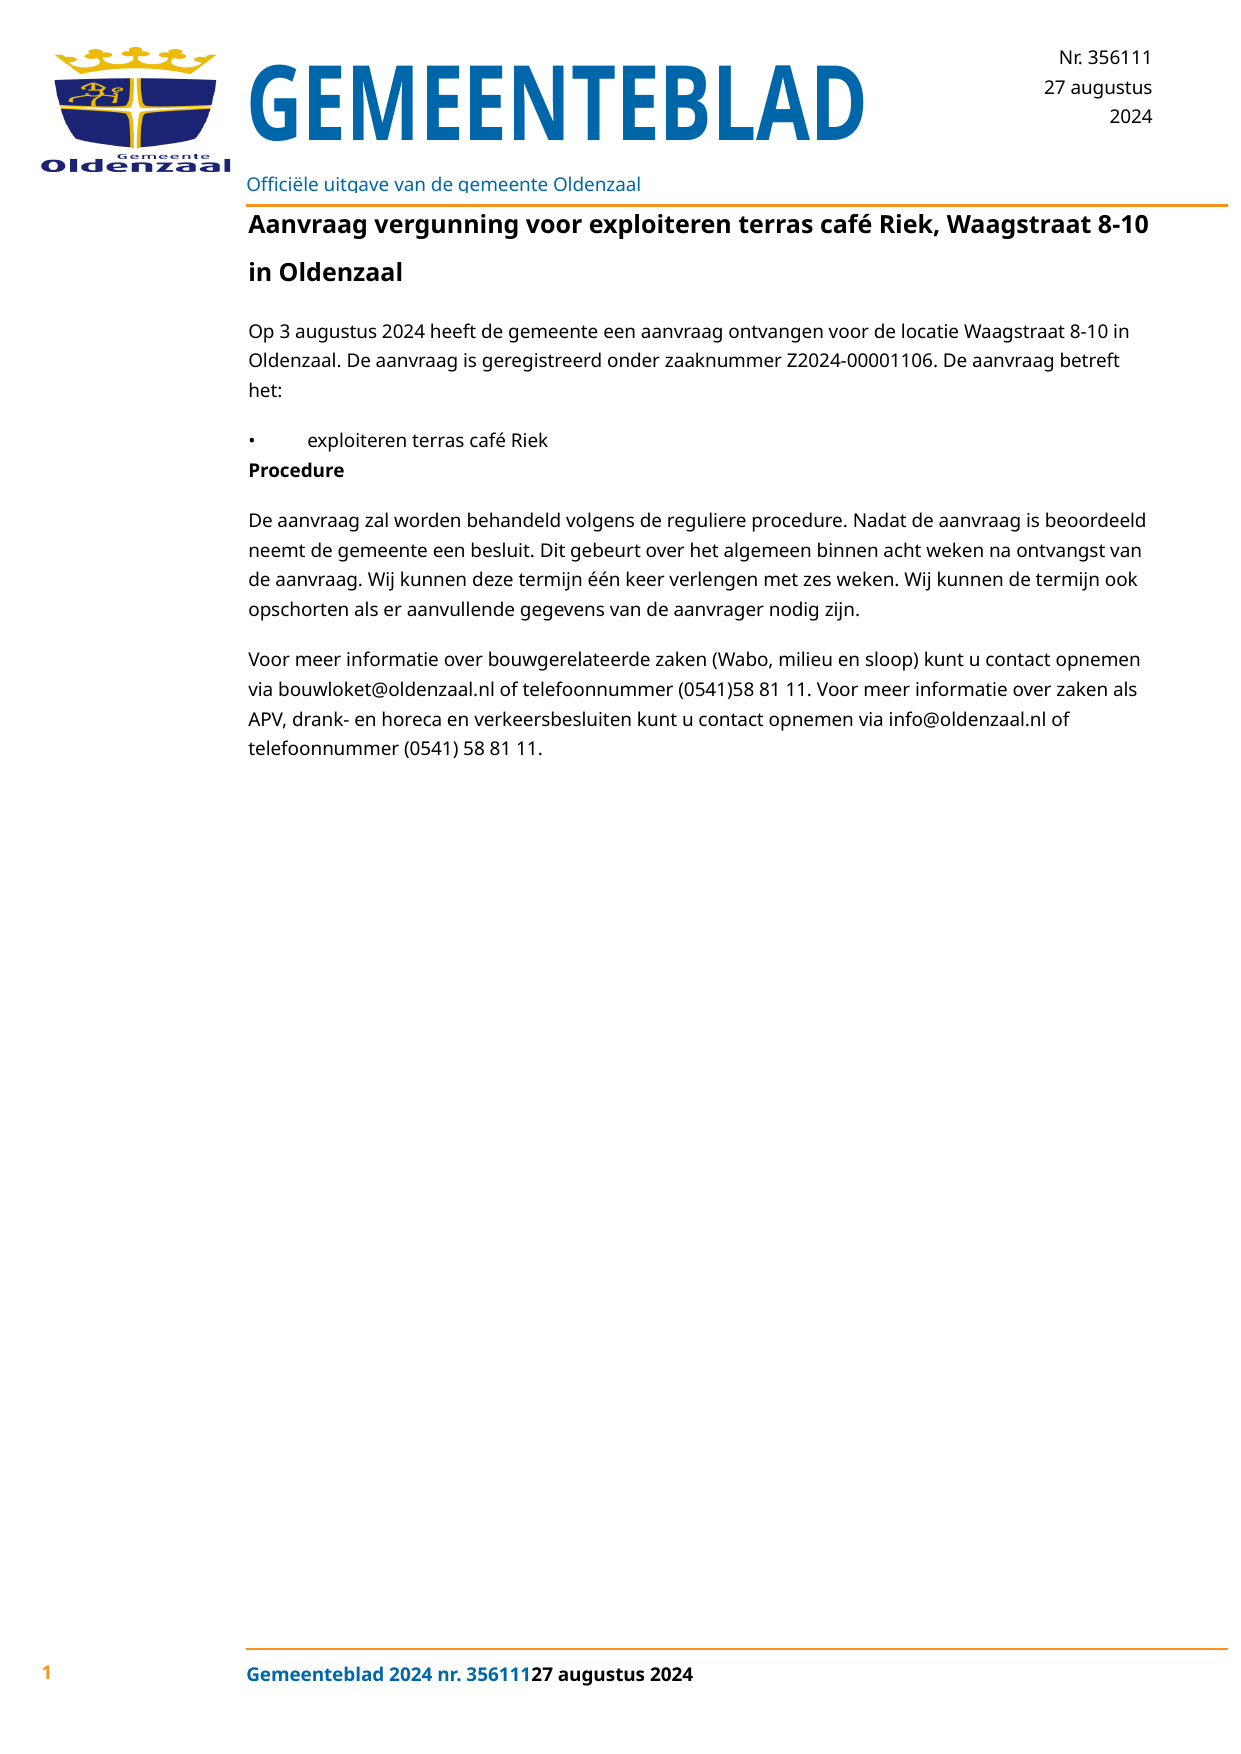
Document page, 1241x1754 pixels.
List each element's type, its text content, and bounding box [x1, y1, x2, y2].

text Voor meer informatie over bouwgerelateerde zaken (Wabo, milieu en sloop) kunt u contact opnemen via bouwloket@oldenzaal.nl of telefoonnummer (0541)58 81 11. Voor meer informatie over zaken als APV, drank- en horeca en verkeersbesluiten kunt u contact opnemen via info@oldenzaal.nl of telefoonnummer (0541) 58 81 11. [248, 647, 1152, 761]
text Aanvraag vergunning voor exploiteren terras café Riek, Waagstraat 8-10 in Oldenzaal [248, 207, 1152, 288]
picture [41, 47, 231, 172]
text Procedure [248, 457, 1152, 483]
text Op 3 augustus 2024 heeft de gemeente een aanvraag ontvangen voor de locatie Waagstraat 8-10 in Oldenzaal. De aanvraag is geregistreerd onder zaaknummer Z2024-00001106. De aanvraag betreft het: [248, 318, 1152, 403]
text De aanvraag zal worden behandeld volgens de reguliere procedure. Nadat de aanvraag is beoordeeld neemt de gemeente een besluit. Dit gebeurt over het algemeen binnen acht weken na ontvangst van de aanvraag. Wij kunnen deze termijn één keer verlengen met zes weken. Wij kunnen de termijn ook opschorten als er aanvullende gegevens van de aanvrager nodig zijn. [248, 507, 1152, 622]
list exploiteren terras café Riek [248, 427, 1152, 453]
